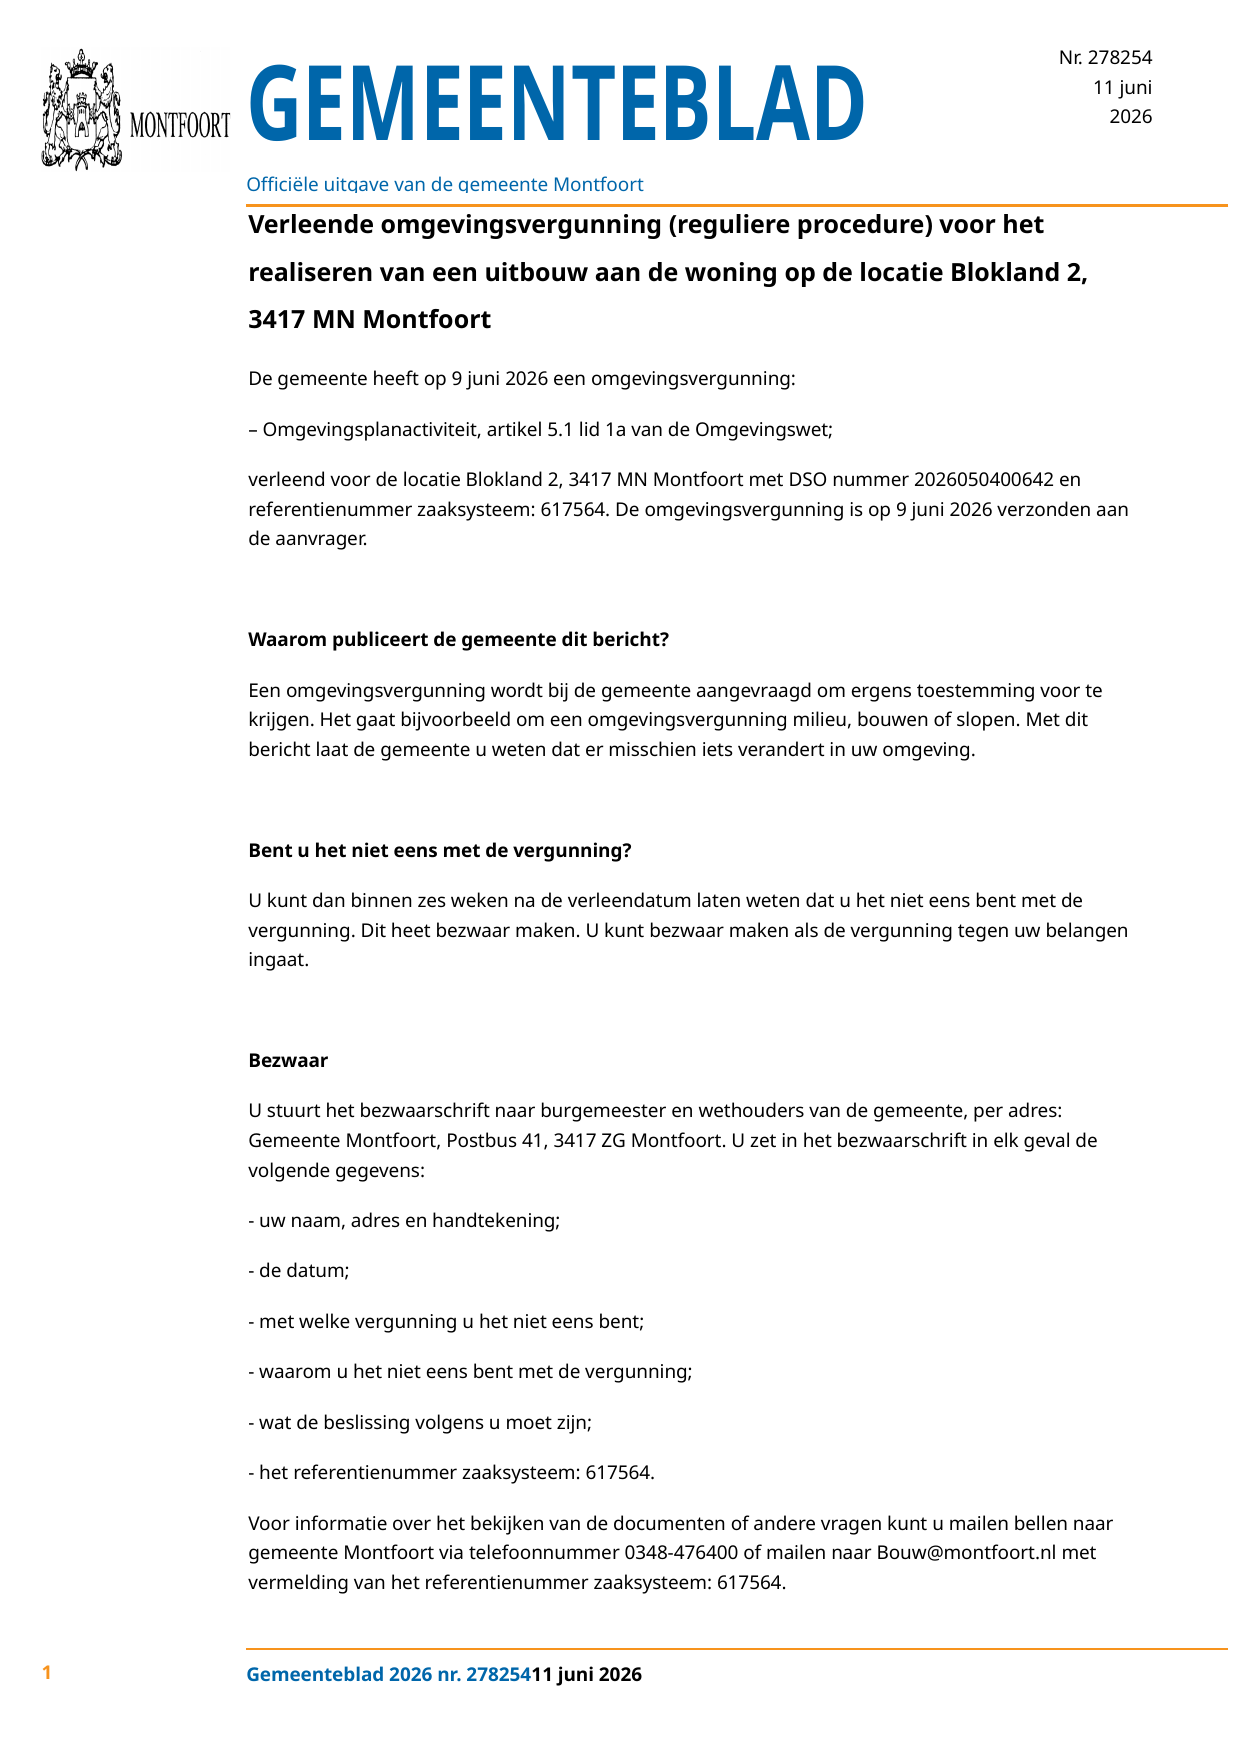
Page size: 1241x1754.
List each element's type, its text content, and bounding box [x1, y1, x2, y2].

text verleend voor de locatie Blokland 2, 3417 MN Montfoort met DSO nummer 2026050400642 en referentienummer zaaksysteem: 617564. De omgevingsvergunning is op 9 juni 2026 verzonden aan de aanvrager. [248, 466, 1152, 551]
text Voor informatie over het bekijken van de documenten of andere vragen kunt u mailen bellen naar gemeente Montfoort via telefoonnummer 0348-476400 of mailen naar Bouw@montfoort.nl met vermelding van het referentienummer zaaksysteem: 617564. [248, 1510, 1152, 1594]
text - de datum; [248, 1258, 1152, 1283]
text Bent u het niet eens met de vergunning? [248, 837, 1152, 862]
text Bezwaar [248, 1047, 1152, 1073]
text Waarom publiceert de gemeente dit bericht? [248, 626, 1152, 652]
text - met welke vergunning u het niet eens bent; [248, 1308, 1152, 1334]
text U stuurt het bezwaarschrift naar burgemeester en wethouders van de gemeente, per adres: Gemeente Montfoort, Postbus 41, 3417 ZG Montfoort. U zet in het bezwaarschrift in elk geval de volgende gegevens: [248, 1098, 1152, 1182]
text Een omgevingsvergunning wordt bij de gemeente aangevraagd om ergens toestemming voor te krijgen. Het gaat bijvoorbeeld om een omgevingsvergunning milieu, bouwen of slopen. Met dit bericht laat de gemeente u weten dat er misschien iets verandert in uw omgeving. [248, 677, 1152, 762]
text De gemeente heeft op 9 juni 2026 een omgevingsvergunning: [248, 366, 1152, 391]
text Verleende omgevingsvergunning (reguliere procedure) voor het realiseren van een uitbouw aan de woning op de locatie Blokland 2, 3417 MN Montfoort [248, 207, 1152, 336]
text - wat de beslissing volgens u moet zijn; [248, 1409, 1152, 1434]
text - het referentienummer zaaksysteem: 617564. [248, 1459, 1152, 1485]
text U kunt dan binnen zes weken na de verleendatum laten weten dat u het niet eens bent met de vergunning. Dit heet bezwaar maken. U kunt bezwaar maken als de vergunning tegen uw belangen ingaat. [248, 887, 1152, 972]
text - waarom u het niet eens bent met de vergunning; [248, 1358, 1152, 1384]
picture [41, 47, 231, 172]
text - uw naam, adres en handtekening; [248, 1207, 1152, 1233]
text – Omgevingsplanactiviteit, artikel 5.1 lid 1a van de Omgevingswet; [248, 416, 1152, 442]
